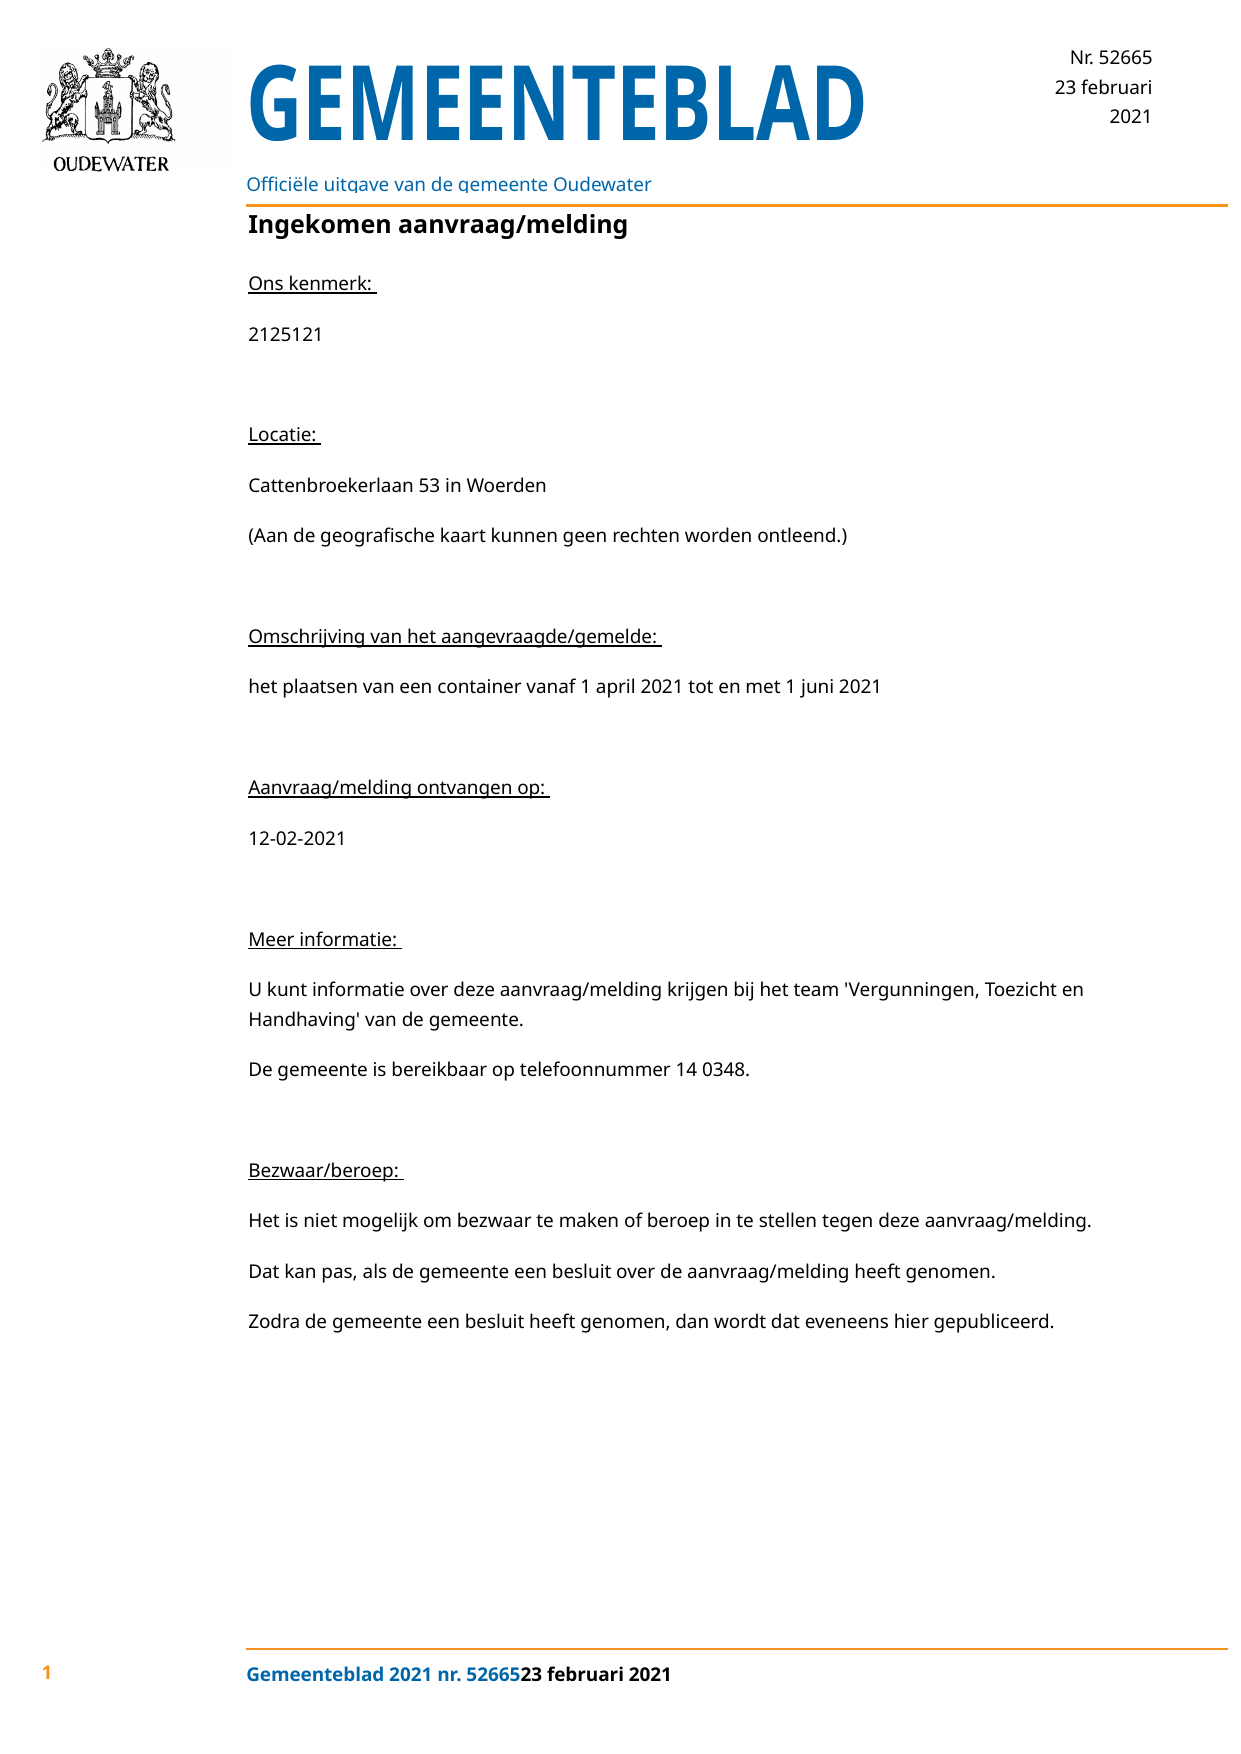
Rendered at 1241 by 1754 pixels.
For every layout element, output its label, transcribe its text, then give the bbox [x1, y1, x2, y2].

text Bezwaar/beroep: [248, 1157, 1152, 1183]
text U kunt informatie over deze aanvraag/melding krijgen bij het team 'Vergunningen, Toezicht en Handhaving' van de gemeente. [248, 976, 1152, 1031]
text het plaatsen van een container vanaf 1 april 2021 tot en met 1 juni 2021 [248, 674, 1152, 699]
text 2125121 [248, 321, 1152, 346]
text Locatie: [248, 422, 1152, 447]
text 12-02-2021 [248, 825, 1152, 851]
text Ons kenmerk: [248, 270, 1152, 296]
text Meer informatie: [248, 926, 1152, 951]
picture [41, 47, 231, 172]
text Cattenbroekerlaan 53 in Woerden [248, 472, 1152, 498]
text Het is niet mogelijk om bezwaar te maken of beroep in te stellen tegen deze aanvraag/melding. [248, 1207, 1152, 1233]
text Omschrijving van het aangevraagde/gemelde: [248, 623, 1152, 649]
text Zodra de gemeente een besluit heeft genomen, dan wordt dat eveneens hier gepubliceerd. [248, 1308, 1152, 1334]
text Aanvraag/melding ontvangen op: [248, 774, 1152, 800]
text Ingekomen aanvraag/melding [248, 207, 1152, 241]
text De gemeente is bereikbaar op telefoonnummer 14 0348. [248, 1056, 1152, 1082]
text (Aan de geografische kaart kunnen geen rechten worden ontleend.) [248, 522, 1152, 548]
text Dat kan pas, als de gemeente een besluit over de aanvraag/melding heeft genomen. [248, 1258, 1152, 1283]
